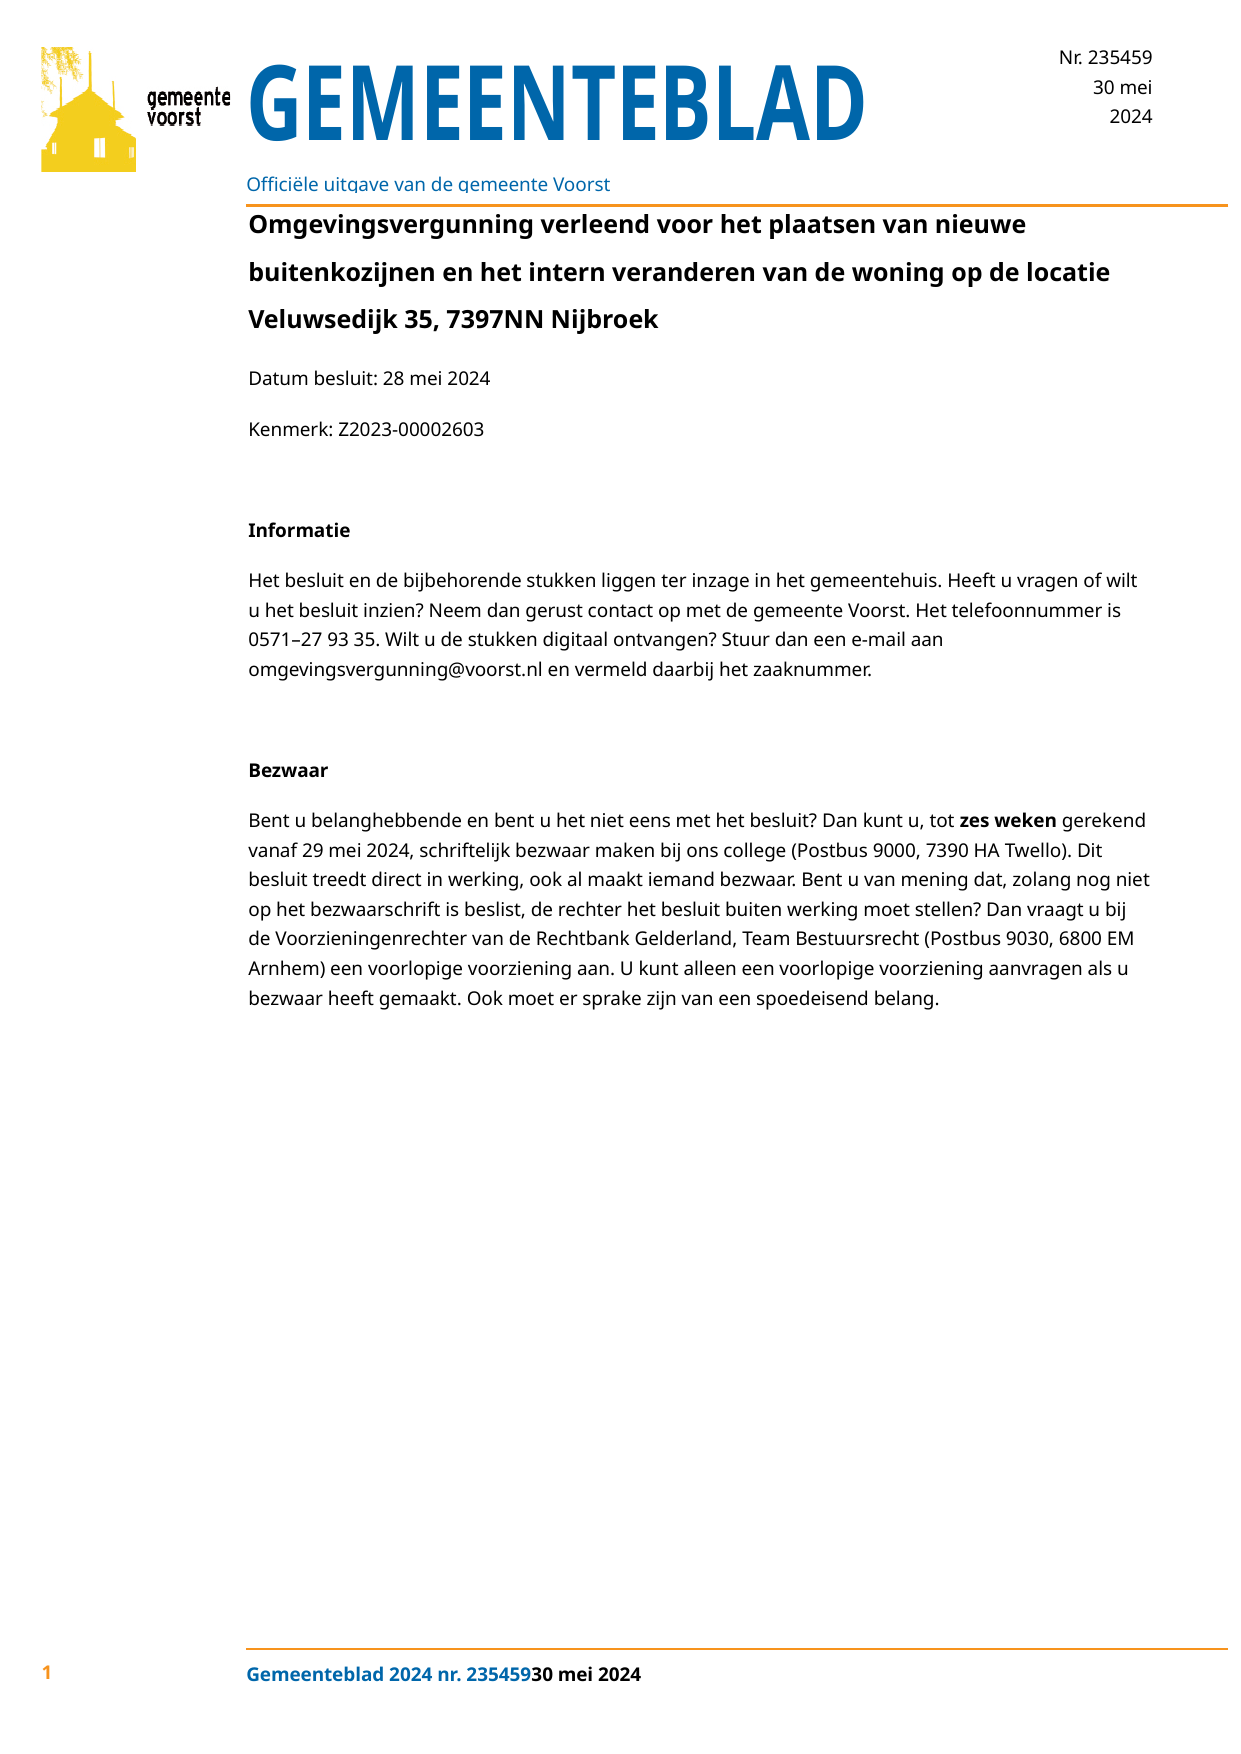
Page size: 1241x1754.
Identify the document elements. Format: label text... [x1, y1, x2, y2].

text Omgevingsvergunning verleend voor het plaatsen van nieuwe buitenkozijnen en het intern veranderen van de woning op de locatie Veluwsedijk 35, 7397NN Nijbroek [248, 207, 1152, 336]
text Het besluit en de bijbehorende stukken liggen ter inzage in het gemeentehuis. Heeft u vragen of wilt u het besluit inzien? Neem dan gerust contact op met de gemeente Voorst. Het telefoonnummer is 0571–27 93 35. Wilt u de stukken digitaal ontvangen? Stuur dan een e-mail aan omgevingsvergunning@voorst.nl en vermeld daarbij het zaaknummer. [248, 567, 1152, 682]
text Datum besluit: 28 mei 2024 [248, 366, 1152, 391]
picture [41, 47, 231, 172]
text Bent u belanghebbende en bent u het niet eens met het besluit? Dan kunt u, tot zes weken gerekend vanaf 29 mei 2024, schriftelijk bezwaar maken bij ons college (Postbus 9000, 7390 HA Twello). Dit besluit treedt direct in werking, ook al maakt iemand bezwaar. Bent u van mening dat, zolang nog niet op het bezwaarschrift is beslist, de rechter het besluit buiten werking moet stellen? Dan vraagt u bij de Voorzieningenrechter van de Rechtbank Gelderland, Team Bestuursrecht (Postbus 9030, 6800 EM Arnhem) een voorlopige voorziening aan. U kunt alleen een voorlopige voorziening aanvragen als u bezwaar heeft gemaakt. Ook moet er sprake zijn van een spoedeisend belang. [248, 807, 1152, 1010]
text Informatie [248, 517, 1152, 542]
text Kenmerk: Z2023-00002603 [248, 416, 1152, 442]
text Bezwaar [248, 757, 1152, 782]
